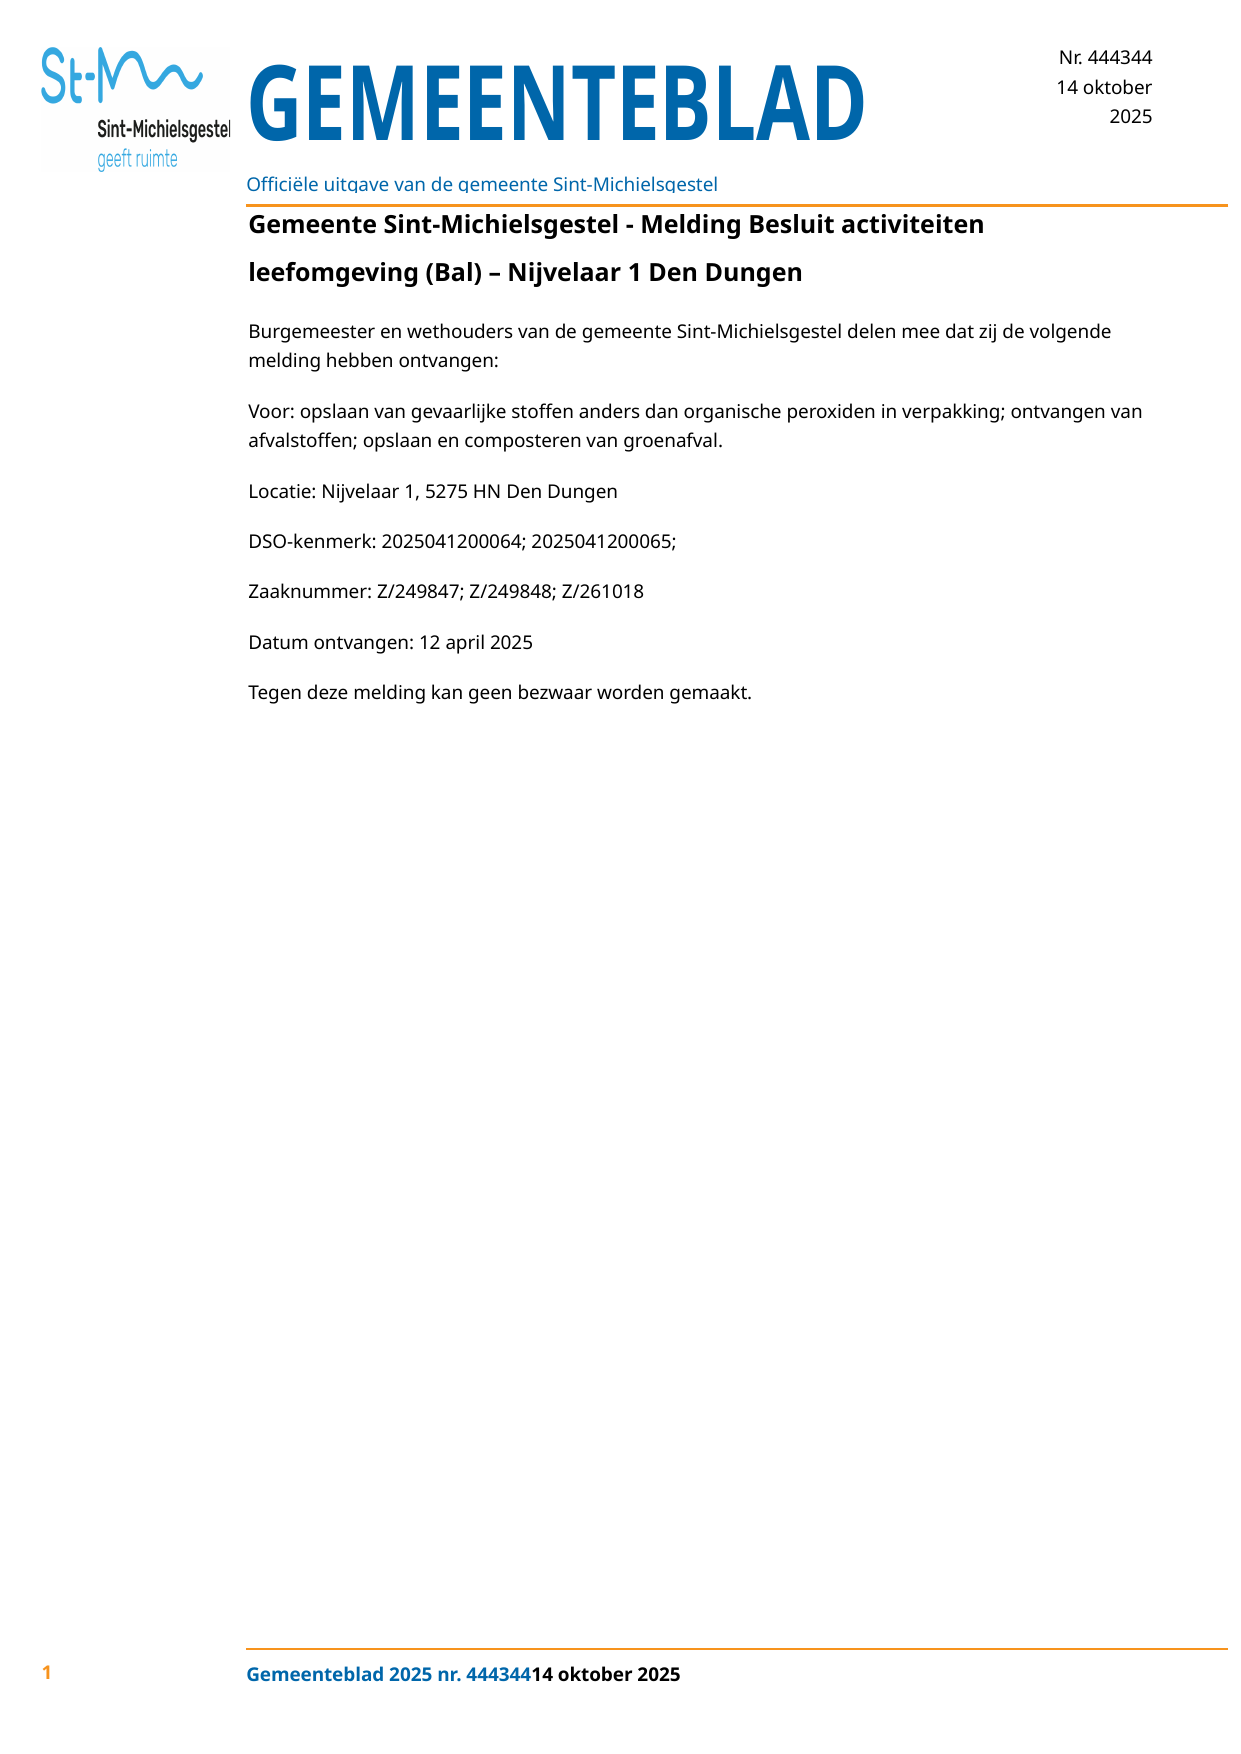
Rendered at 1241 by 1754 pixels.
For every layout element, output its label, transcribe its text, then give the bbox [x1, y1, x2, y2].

text Locatie: Nijvelaar 1, 5275 HN Den Dungen [248, 478, 1152, 504]
text Burgemeester en wethouders van de gemeente Sint-Michielsgestel delen mee dat zij de volgende melding hebben ontvangen: [248, 318, 1152, 373]
picture [41, 47, 231, 172]
text DSO-kenmerk: 2025041200064; 2025041200065; [248, 528, 1152, 554]
text Tegen deze melding kan geen bezwaar worden gemaakt. [248, 679, 1152, 705]
text Datum ontvangen: 12 april 2025 [248, 629, 1152, 655]
text Zaaknummer: Z/249847; Z/249848; Z/261018 [248, 579, 1152, 604]
text Gemeente Sint-Michielsgestel - Melding Besluit activiteiten leefomgeving (Bal) – Nijvelaar 1 Den Dungen [248, 207, 1152, 288]
text Voor: opslaan van gevaarlijke stoffen anders dan organische peroxiden in verpakking; ontvangen van afvalstoffen; opslaan en composteren van groenafval. [248, 398, 1152, 453]
